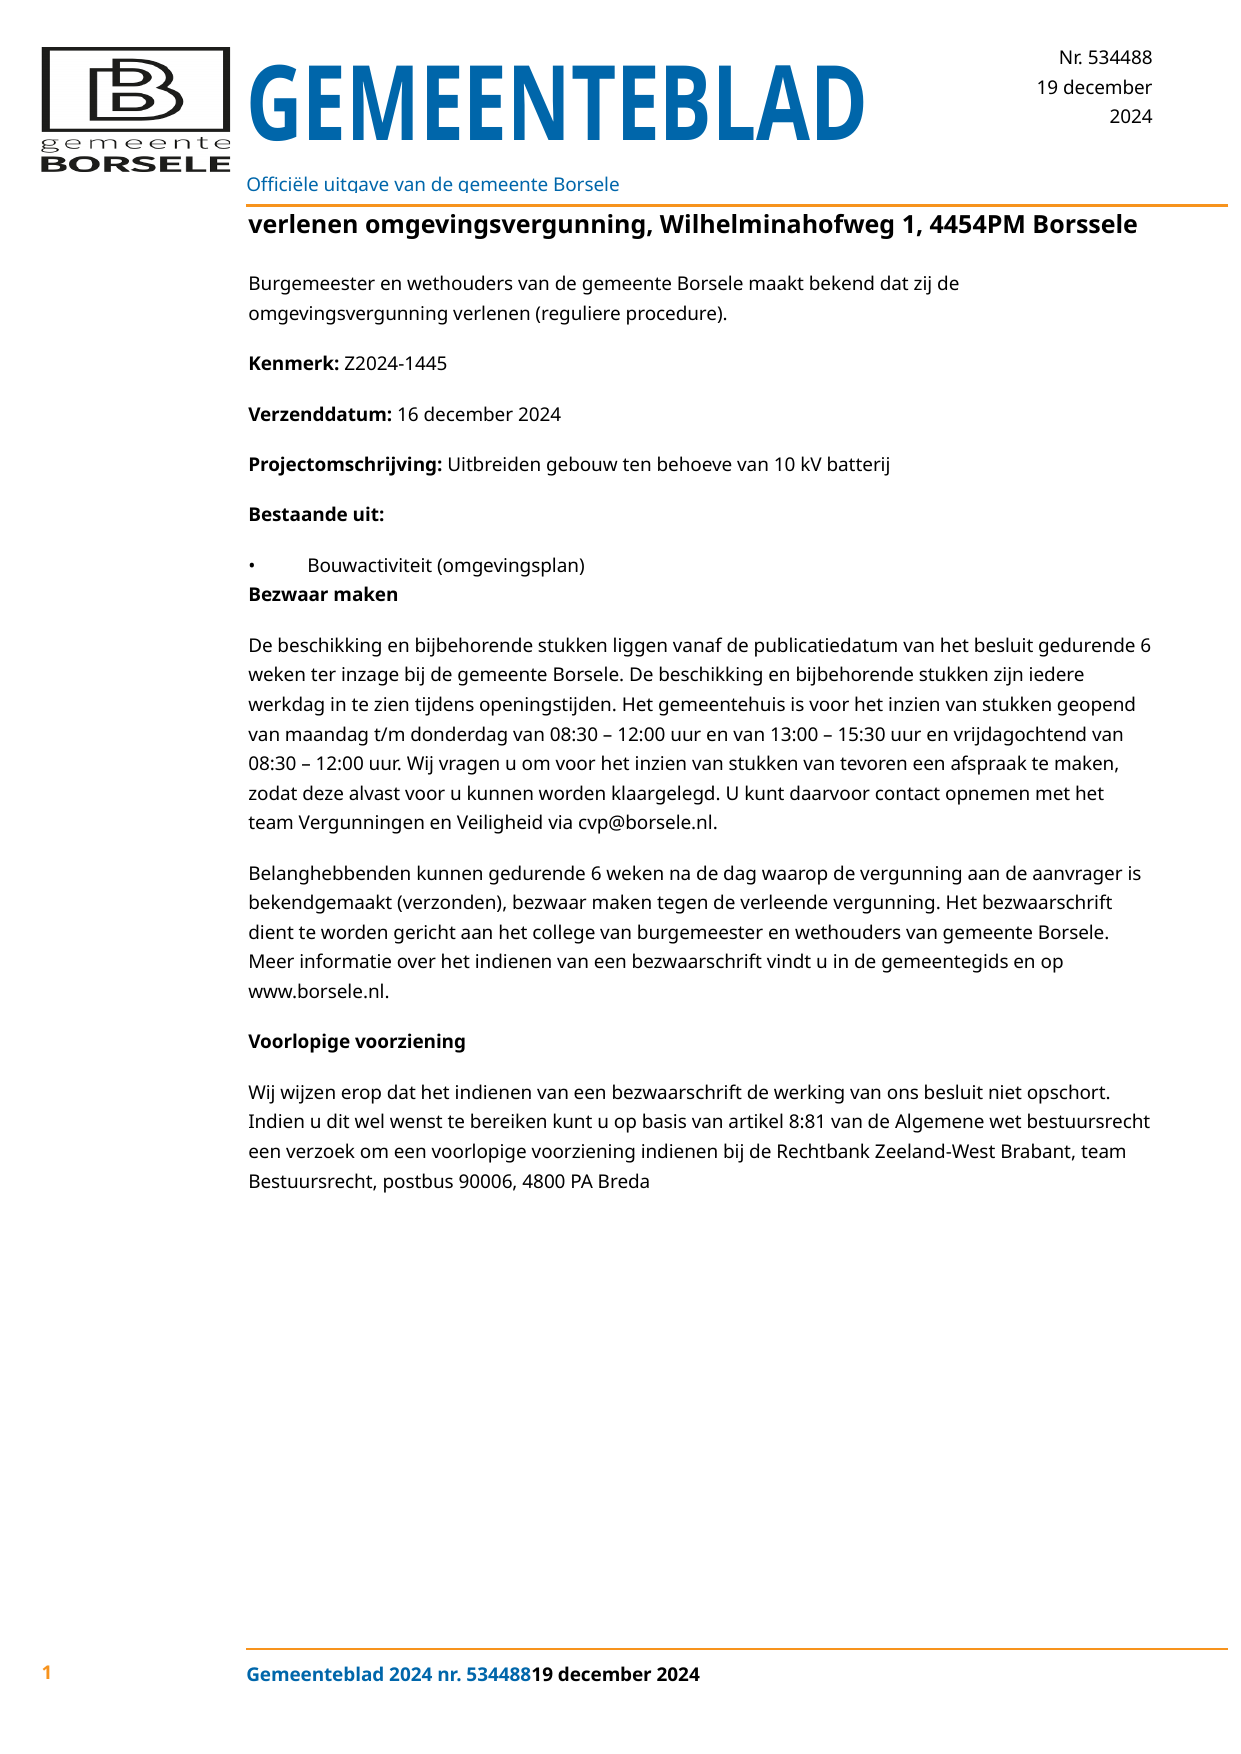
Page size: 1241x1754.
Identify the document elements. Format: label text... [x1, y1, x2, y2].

text Bestaande uit: [248, 502, 1152, 527]
text Belanghebbenden kunnen gedurende 6 weken na de dag waarop de vergunning aan de aanvrager is bekendgemaakt (verzonden), bezwaar maken tegen de verleende vergunning. Het bezwaarschrift dient te worden gericht aan het college van burgemeester en wethouders van gemeente Borsele. Meer informatie over het indienen van een bezwaarschrift vindt u in de gemeentegids en op www.borsele.nl. [248, 860, 1152, 1004]
text Bezwaar maken [248, 582, 1152, 607]
list Bouwactiviteit (omgevingsplan) [248, 552, 1152, 578]
text Projectomschrijving: Uitbreiden gebouw ten behoeve van 10 kV batterij [248, 451, 1152, 477]
text Burgemeester en wethouders van de gemeente Borsele maakt bekend dat zij de omgevingsvergunning verlenen (reguliere procedure). [248, 270, 1152, 326]
text De beschikking en bijbehorende stukken liggen vanaf de publicatiedatum van het besluit gedurende 6 weken ter inzage bij de gemeente Borsele. De beschikking en bijbehorende stukken zijn iedere werkdag in te zien tijdens openingstijden. Het gemeentehuis is voor het inzien van stukken geopend van maandag t/m donderdag van 08:30 – 12:00 uur en van 13:00 – 15:30 uur en vrijdagochtend van 08:30 – 12:00 uur. Wij vragen u om voor het inzien van stukken van tevoren een afspraak te maken, zodat deze alvast voor u kunnen worden klaargelegd. U kunt daarvoor contact opnemen met het team Vergunningen en Veiligheid via cvp@borsele.nl. [248, 632, 1152, 835]
text Kenmerk: Z2024-1445 [248, 350, 1152, 376]
text Voorlopige voorziening [248, 1029, 1152, 1054]
text Verzenddatum: 16 december 2024 [248, 401, 1152, 426]
text Wij wijzen erop dat het indienen van een bezwaarschrift de werking van ons besluit niet opschort. Indien u dit wel wenst te bereiken kunt u op basis van artikel 8:81 van de Algemene wet bestuursrecht een verzoek om een voorlopige voorziening indienen bij de Rechtbank Zeeland-West Brabant, team Bestuursrecht, postbus 90006, 4800 PA Breda [248, 1079, 1152, 1193]
text verlenen omgevingsvergunning, Wilhelminahofweg 1, 4454PM Borssele [248, 207, 1152, 241]
picture [41, 47, 231, 172]
